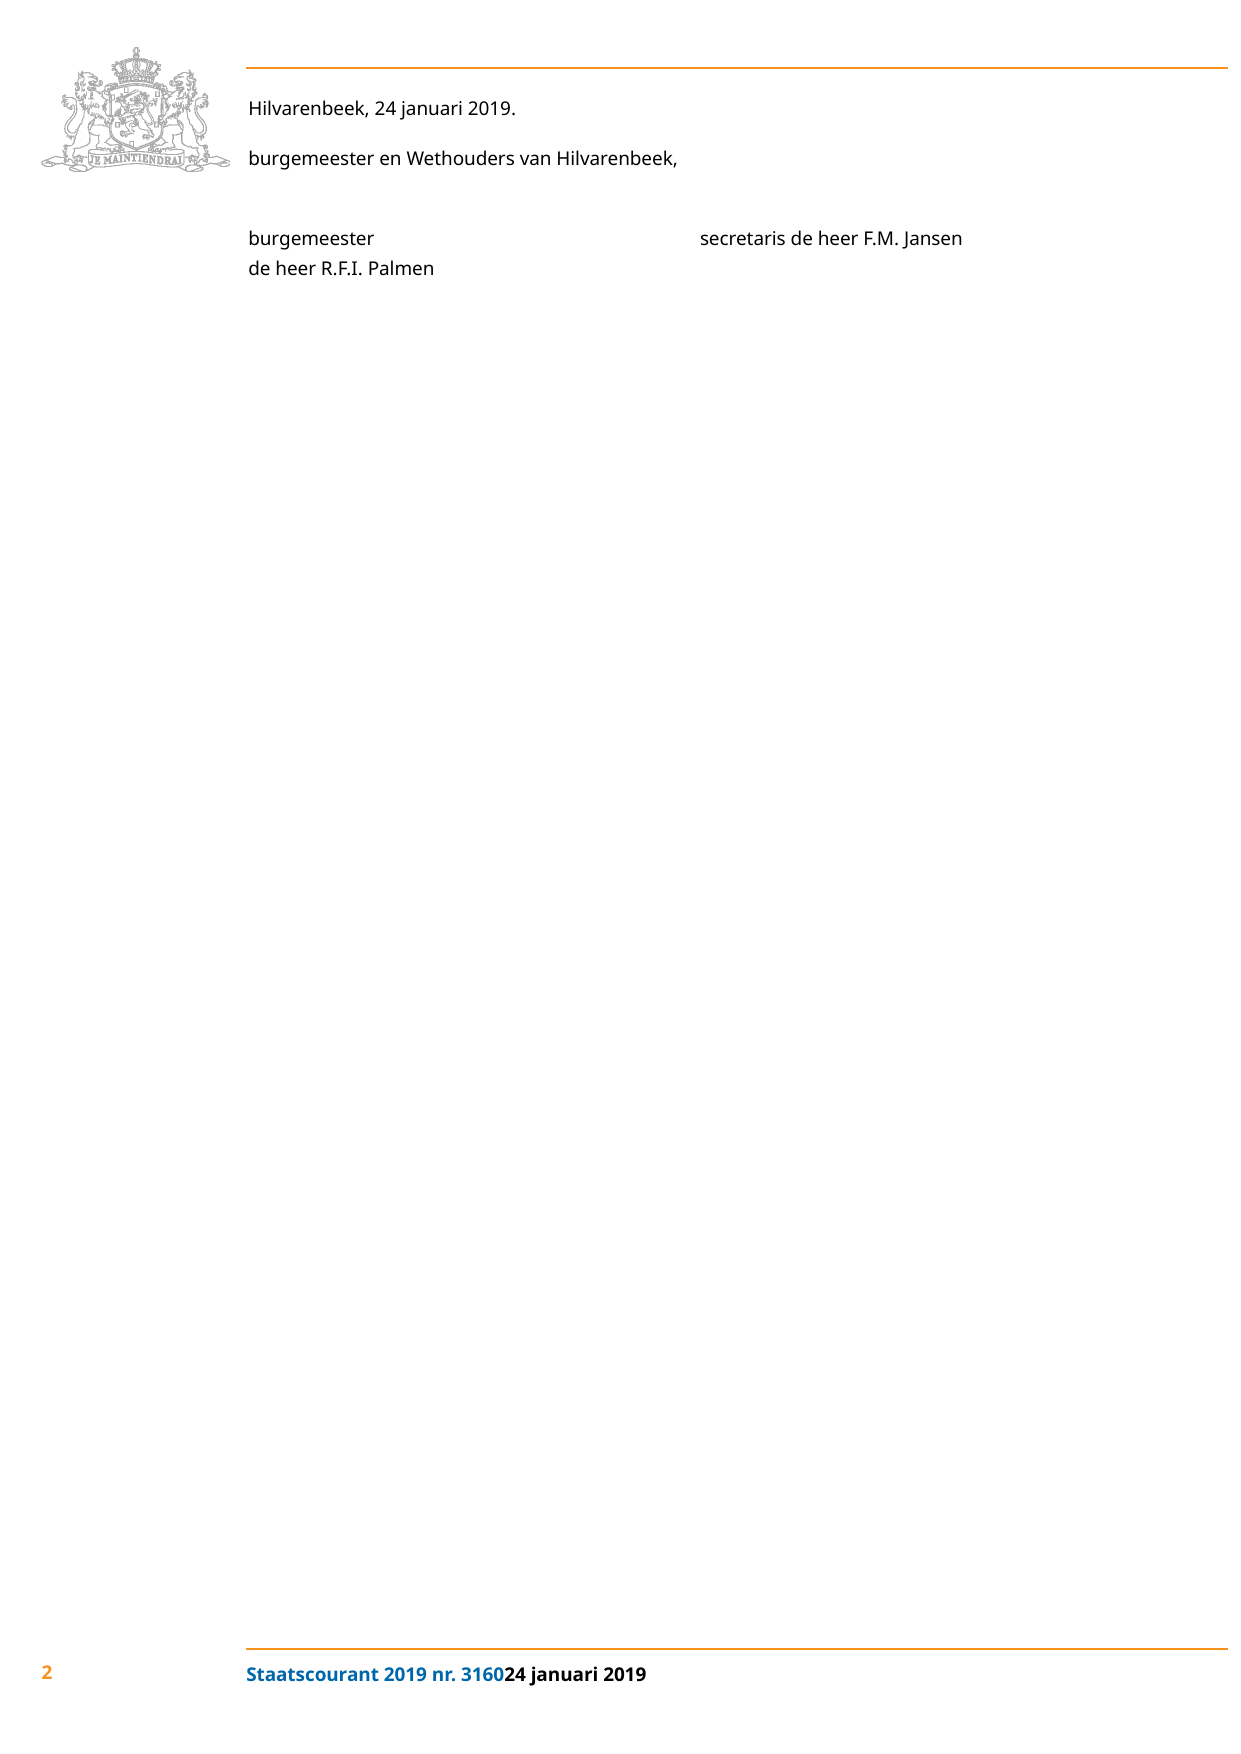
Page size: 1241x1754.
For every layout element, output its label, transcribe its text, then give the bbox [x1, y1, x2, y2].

text Hilvarenbeek, 24 januari 2019. [248, 95, 1152, 121]
table_header secretaris de heer F.M. Jansen [700, 225, 1152, 281]
text burgemeester en Wethouders van Hilvarenbeek, [248, 145, 1152, 171]
table_header burgemeester de heer R.F.I. Palmen [248, 225, 700, 281]
picture [41, 47, 231, 172]
